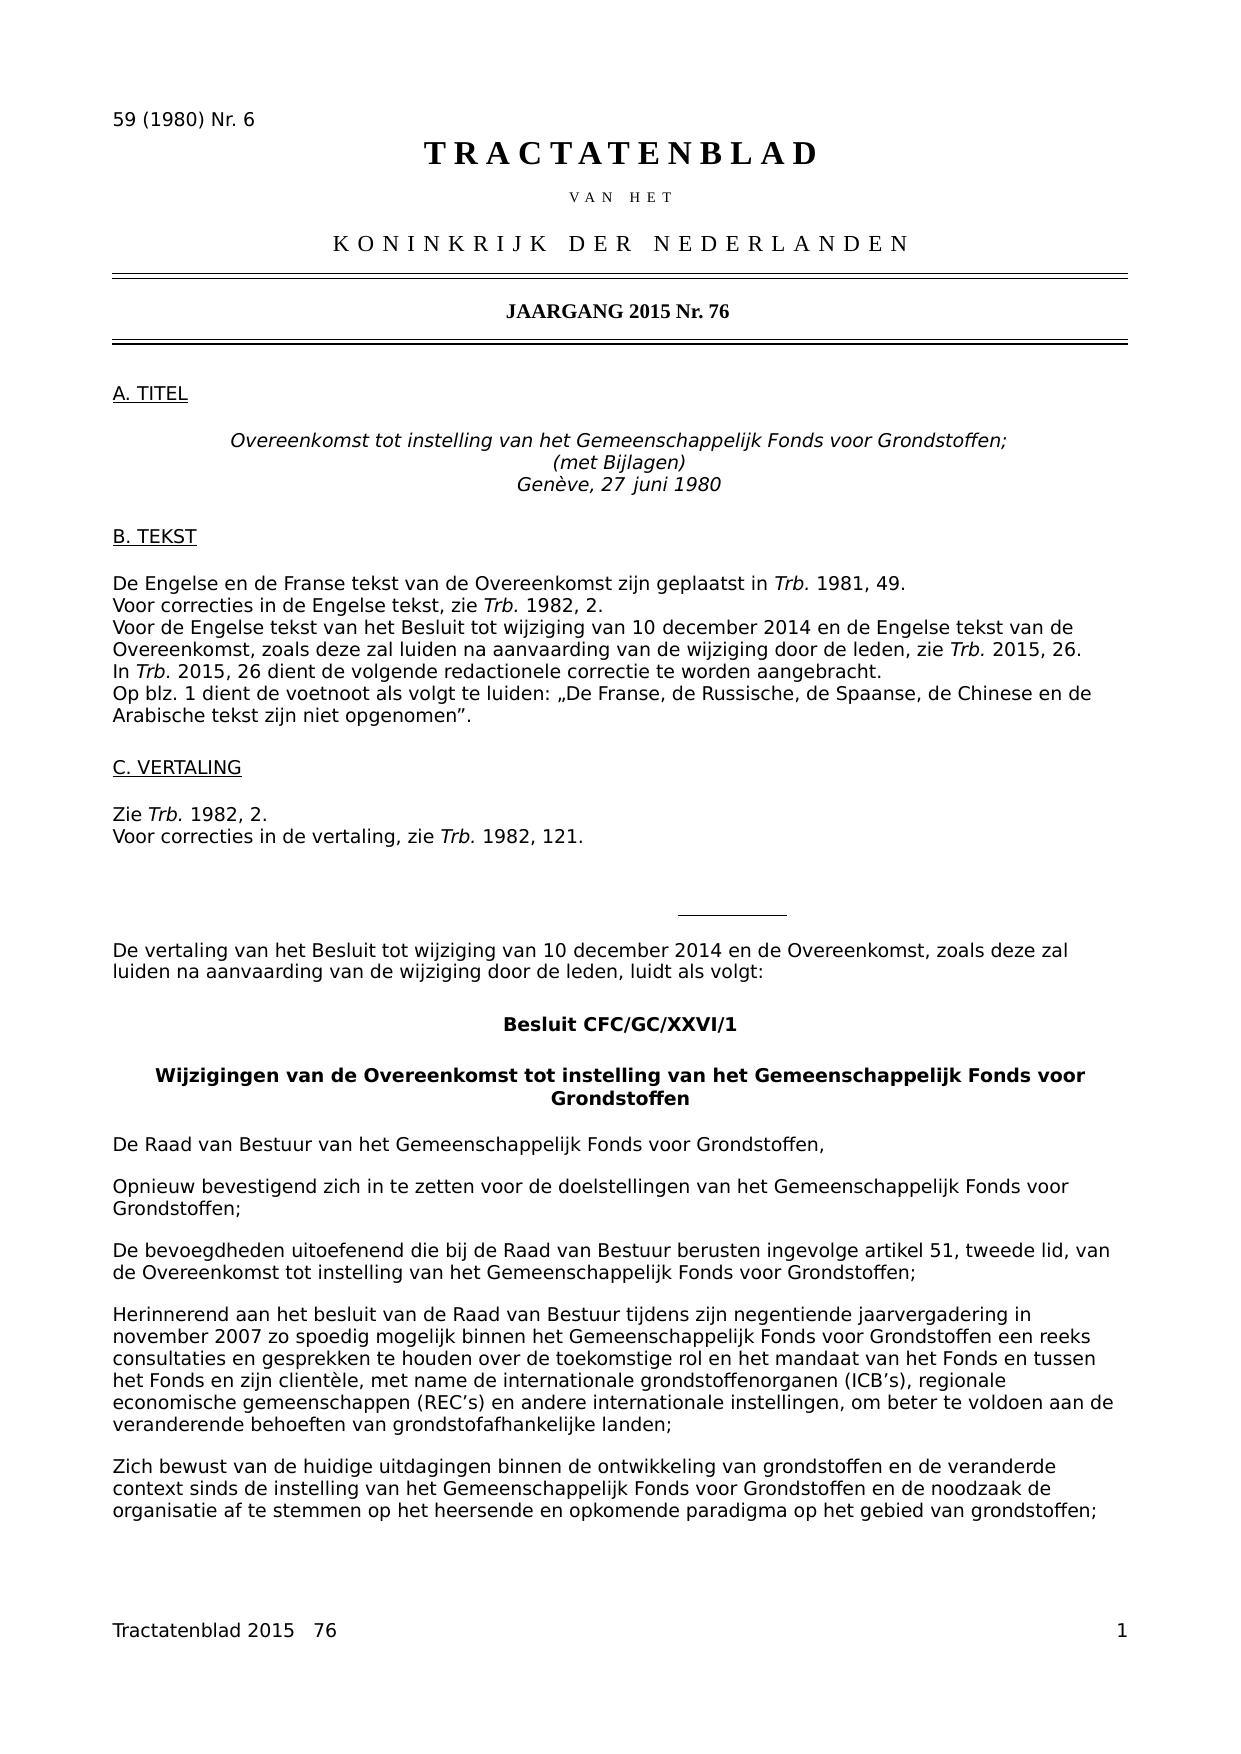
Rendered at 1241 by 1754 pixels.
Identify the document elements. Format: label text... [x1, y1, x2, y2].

text De Raad van Bestuur van het Gemeenschappelijk Fonds voor Grondstoffen, [112, 1134, 1128, 1156]
text Overeenkomst tot instelling van het Gemeenschappelijk Fonds voor Grondstoffen; [112, 430, 1128, 452]
text In Trb. 2015, 26 dient de volgende redactionele correctie te worden aangebracht. [112, 661, 1128, 683]
text De bevoegdheden uitoefenend die bij de Raad van Bestuur berusten ingevolge artikel 51, tweede lid, van de Overeenkomst tot instelling van het Gemeenschappelijk Fonds voor Grondstoffen; [112, 1240, 1128, 1284]
text Zie Trb. 1982, 2. [112, 803, 1128, 826]
text (met Bijlagen) [112, 452, 1128, 474]
subtitle Wijzigingen van de Overeenkomst tot instelling van het Gemeenschappelijk Fonds voor Grondstoffen [112, 1065, 1128, 1109]
text JAARGANG 2015 Nr. 76 [112, 299, 1128, 323]
text TRACTATENBLAD [112, 133, 1128, 172]
text VAN HET [112, 189, 1128, 206]
text De vertaling van het Besluit tot wijziging van 10 december 2014 en de Overeenkomst, zoals deze zal luiden na aanvaarding van de wijziging door de leden, luidt als volgt: [112, 939, 1128, 983]
text KONINKRIJK DER NEDERLANDEN [112, 229, 1128, 256]
text Herinnerend aan het besluit van de Raad van Bestuur tijdens zijn negentiende jaarvergadering in november 2007 zo spoedig mogelijk binnen het Gemeenschappelijk Fonds voor Grondstoffen een reeks consultaties en gesprekken te houden over de toekomstige rol en het mandaat van het Fonds en tussen het Fonds en zijn clientèle, met name de internationale grondstoffenorganen (ICB’s), regionale economische gemeenschappen (REC’s) en andere internationale instellingen, om beter te voldoen aan de veranderende behoeften van grondstofafhankelijke landen; [112, 1304, 1128, 1436]
text 59 (1980) Nr. 6 [112, 109, 1128, 131]
text Opnieuw bevestigend zich in te zetten voor de doelstellingen van het Gemeenschappelijk Fonds voor Grondstoffen; [112, 1176, 1128, 1220]
text De Engelse en de Franse tekst van de Overeenkomst zijn geplaatst in Trb. 1981, 49. [112, 573, 1128, 595]
text Voor de Engelse tekst van het Besluit tot wijziging van 10 december 2014 en de Engelse tekst van de Overeenkomst, zoals deze zal luiden na aanvaarding van de wijziging door de leden, zie Trb. 2015, 26. [112, 617, 1128, 661]
subtitle A. TITEL [112, 383, 1128, 405]
subtitle B. TEKST [112, 526, 1128, 548]
subtitle Besluit CFC/GC/XXVI/1 [112, 1013, 1128, 1035]
text Op blz. 1 dient de voetnoot als volgt te luiden: „De Franse, de Russische, de Spaanse, de Chinese en de Arabische tekst zijn niet opgenomen”. [112, 683, 1128, 727]
text Voor correcties in de Engelse tekst, zie Trb. 1982, 2. [112, 595, 1128, 617]
text Voor correcties in de vertaling, zie Trb. 1982, 121. [112, 826, 1128, 847]
text Genève, 27 juni 1980 [112, 474, 1128, 496]
text Zich bewust van de huidige uitdagingen binnen de ontwikkeling van grondstoffen en de veranderde context sinds de instelling van het Gemeenschappelijk Fonds voor Grondstoffen en de noodzaak de organisatie af te stemmen op het heersende en opkomende paradigma op het gebied van grondstoffen; [112, 1456, 1128, 1522]
subtitle C. VERTALING [112, 757, 1128, 778]
